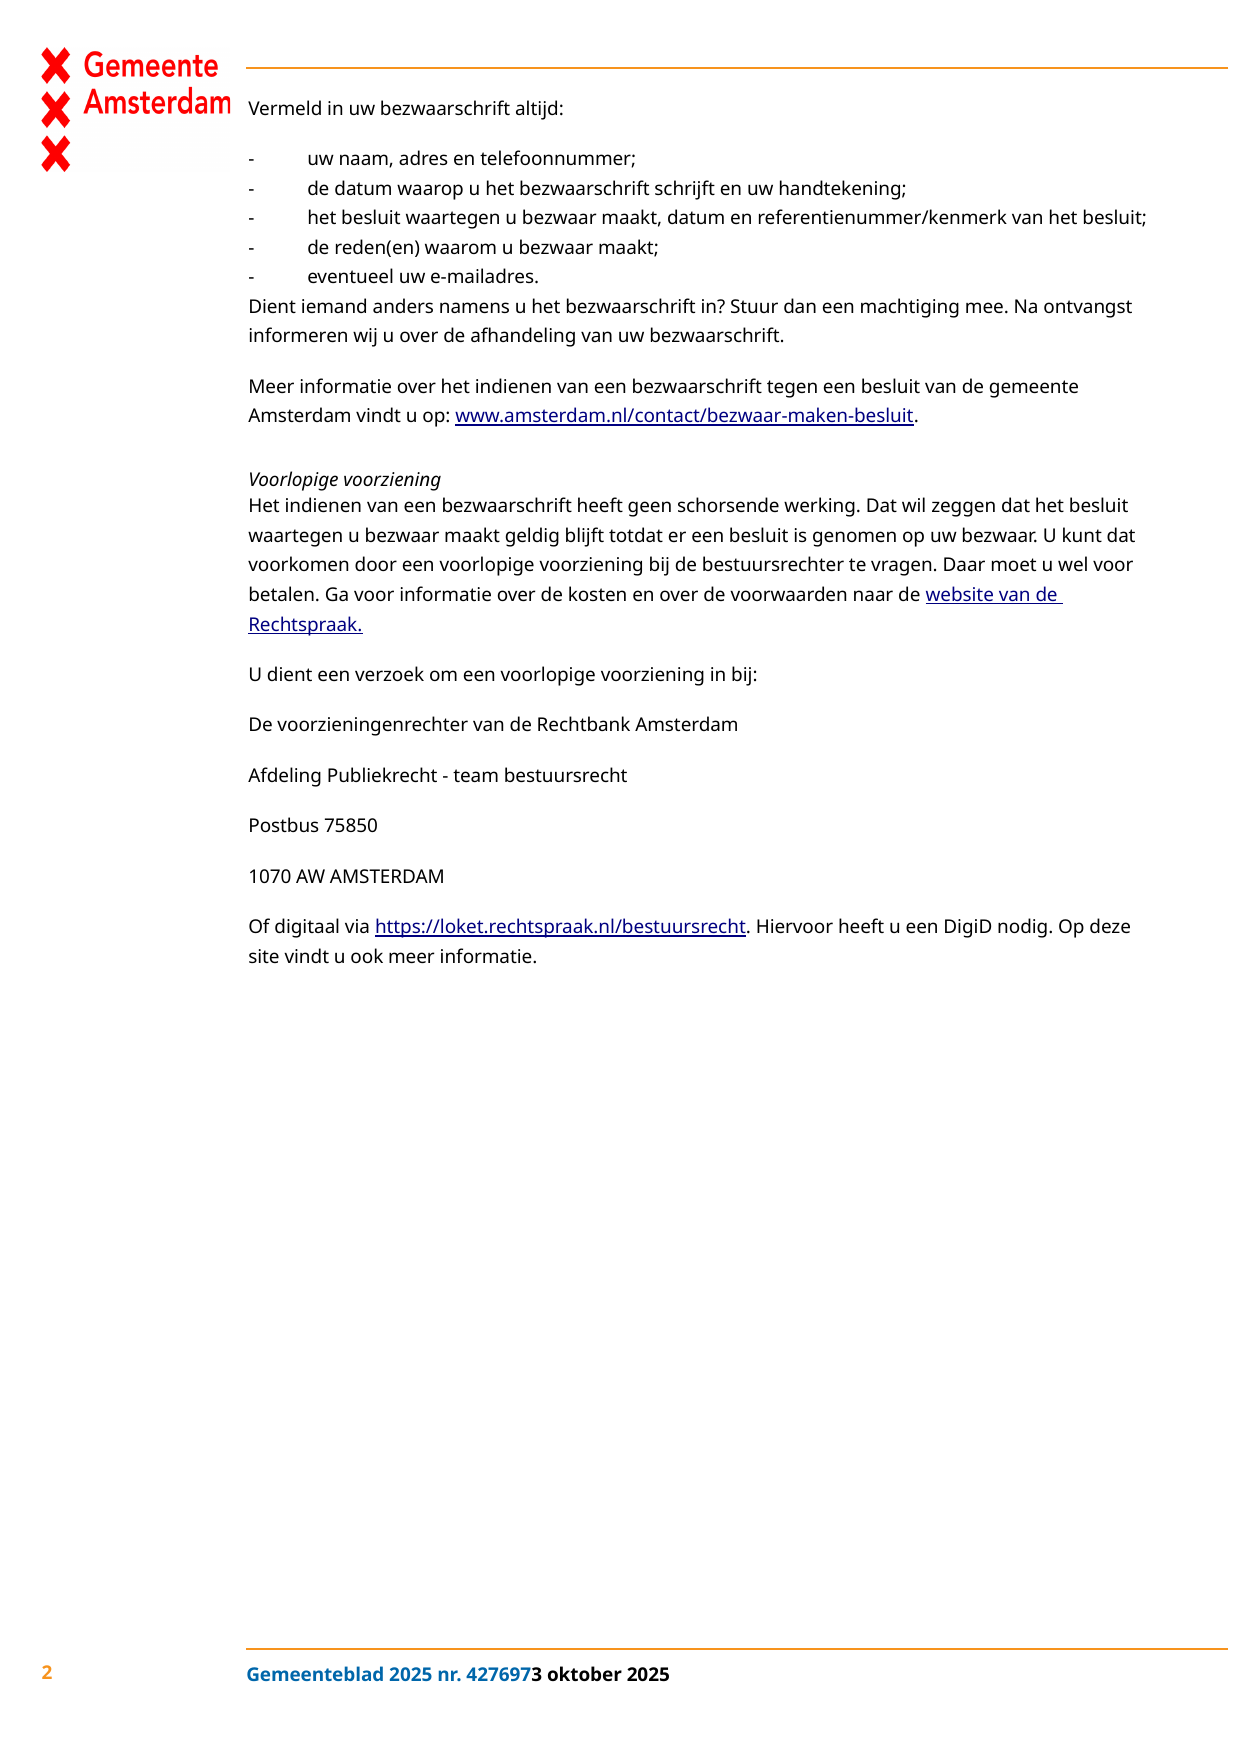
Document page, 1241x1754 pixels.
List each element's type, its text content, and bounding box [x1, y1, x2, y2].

text De voorzieningenrechter van de Rechtbank Amsterdam [248, 712, 1152, 737]
list eventueel uw e-mailadres. [248, 263, 1152, 289]
list uw naam, adres en telefoonnummer; [248, 145, 1152, 171]
text Of digitaal via https://loket.rechtspraak.nl/bestuursrecht. Hiervoor heeft u een DigiD nodig. Op deze site vindt u ook meer informatie. [248, 913, 1152, 968]
text Afdeling Publiekrecht - team bestuursrecht [248, 762, 1152, 788]
text Voorlopige voorziening [248, 467, 1152, 492]
text Dient iemand anders namens u het bezwaarschrift in? Stuur dan een machtiging mee. Na ontvangst informeren wij u over de afhandeling van uw bezwaarschrift. [248, 293, 1152, 348]
text Meer informatie over het indienen van een bezwaarschrift tegen een besluit van de gemeente Amsterdam vindt u op: www.amsterdam.nl/contact/bezwaar-maken-besluit. [248, 373, 1152, 428]
picture [41, 47, 231, 172]
text Postbus 75850 [248, 812, 1152, 838]
list de reden(en) waarom u bezwaar maakt; [248, 234, 1152, 260]
text 1070 AW AMSTERDAM [248, 863, 1152, 888]
list het besluit waartegen u bezwaar maakt, datum en referentienummer/kenmerk van het besluit; [248, 204, 1152, 230]
list de datum waarop u het bezwaarschrift schrijft en uw handtekening; [248, 175, 1152, 201]
text Het indienen van een bezwaarschrift heeft geen schorsende werking. Dat wil zeggen dat het besluit waartegen u bezwaar maakt geldig blijft totdat er een besluit is genomen op uw bezwaar. U kunt dat voorkomen door een voorlopige voorziening bij de bestuursrechter te vragen. Daar moet u wel voor betalen. Ga voor informatie over de kosten en over de voorwaarden naar de website van de Rechtspraak. [248, 492, 1152, 636]
text U dient een verzoek om een voorlopige voorziening in bij: [248, 661, 1152, 687]
text Vermeld in uw bezwaarschrift altijd: [248, 95, 1152, 121]
